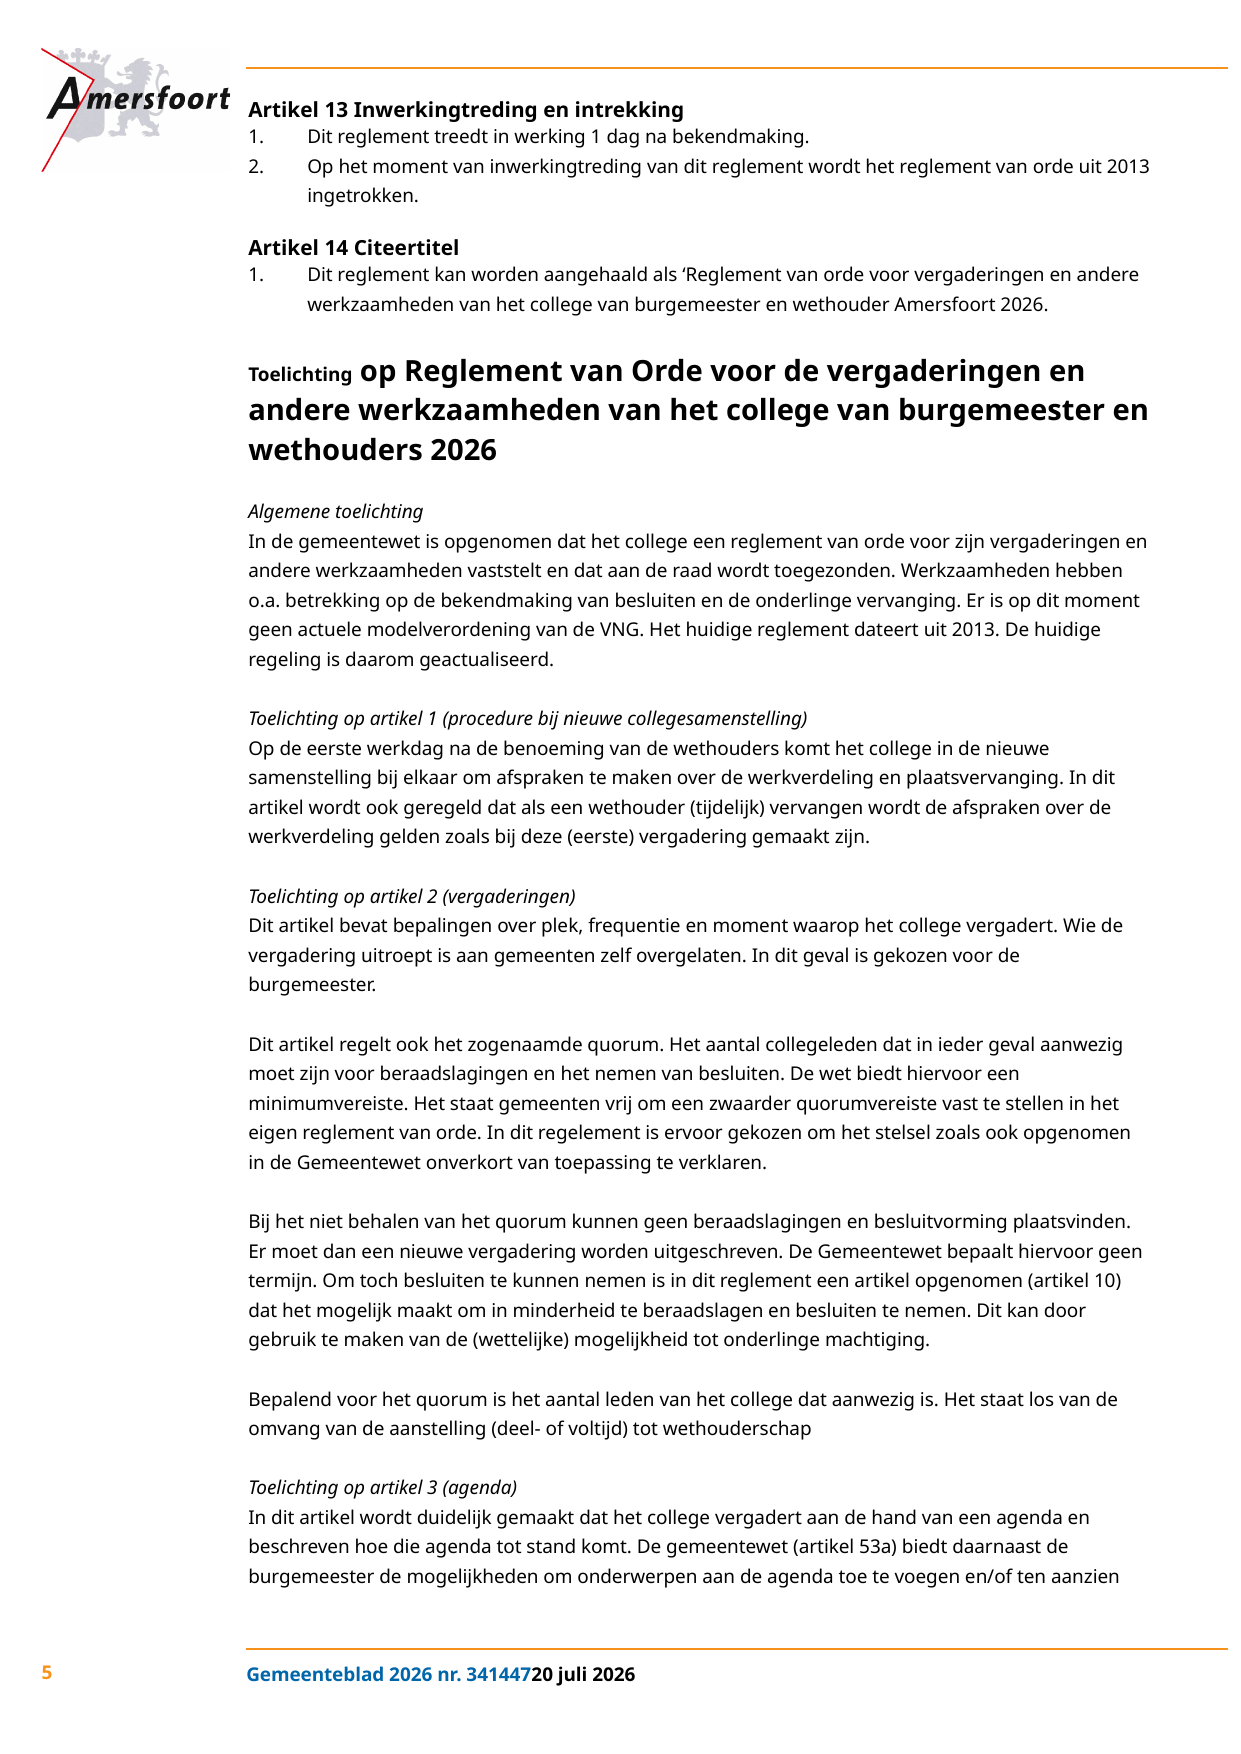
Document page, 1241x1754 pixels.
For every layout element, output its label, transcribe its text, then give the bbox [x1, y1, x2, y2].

text Toelichting op artikel 1 (procedure bij nieuwe collegesamenstelling) [248, 705, 1152, 731]
picture [41, 47, 231, 172]
text Dit artikel regelt ook het zogenaamde quorum. Het aantal collegeleden dat in ieder geval aanwezig moet zijn voor beraadslagingen en het nemen van besluiten. De wet biedt hiervoor een minimumvereiste. Het staat gemeenten vrij om een zwaarder quorumvereiste vast te stellen in het eigen reglement van orde. In dit regelement is ervoor gekozen om het stelsel zoals ook opgenomen in de Gemeentewet onverkort van toepassing te verklaren. [248, 1031, 1152, 1175]
text Bepalend voor het quorum is het aantal leden van het college dat aanwezig is. Het staat los van de omvang van de aanstelling (deel- of voltijd) tot wethouderschap [248, 1386, 1152, 1441]
text Dit artikel bevat bepalingen over plek, frequentie en moment waarop het college vergadert. Wie de vergadering uitroept is aan gemeenten zelf overgelaten. In dit geval is gekozen voor de burgemeester. [248, 912, 1152, 997]
text Bij het niet behalen van het quorum kunnen geen beraadslagingen en besluitvorming plaatsvinden. Er moet dan een nieuwe vergadering worden uitgeschreven. De Gemeentewet bepaalt hiervoor geen termijn. Om toch besluiten te kunnen nemen is in dit reglement een artikel opgenomen (artikel 10) dat het mogelijk maakt om in minderheid te beraadslagen en besluiten te nemen. Dit kan door gebruik te maken van de (wettelijke) mogelijkheid tot onderlinge machtiging. [248, 1208, 1152, 1352]
text Toelichting op artikel 3 (agenda) [248, 1474, 1152, 1500]
text Artikel 14 Citeertitel [248, 233, 1152, 261]
text Toelichting op Reglement van Orde voor de vergaderingen en andere werkzaamheden van het college van burgemeester en wethouders 2026 [248, 350, 1152, 469]
text Op de eerste werkdag na de benoeming van de wethouders komt het college in de nieuwe samenstelling bij elkaar om afspraken te maken over de werkverdeling en plaatsvervanging. In dit artikel wordt ook geregeld dat als een wethouder (tijdelijk) vervangen wordt de afspraken over de werkverdeling gelden zoals bij deze (eerste) vergadering gemaakt zijn. [248, 735, 1152, 849]
text Toelichting op artikel 2 (vergaderingen) [248, 883, 1152, 908]
text In de gemeentewet is opgenomen dat het college een reglement van orde voor zijn vergaderingen en andere werkzaamheden vaststelt en dat aan de raad wordt toegezonden. Werkzaamheden hebben o.a. betrekking op de bekendmaking van besluiten en de onderlinge vervanging. Er is op dit moment geen actuele modelverordening van de VNG. Het huidige reglement dateert uit 2013. De huidige regeling is daarom geactualiseerd. [248, 528, 1152, 672]
text In dit artikel wordt duidelijk gemaakt dat het college vergadert aan de hand van een agenda en beschreven hoe die agenda tot stand komt. De gemeentewet (artikel 53a) biedt daarnaast de burgemeester de mogelijkheden om onderwerpen aan de agenda toe te voegen en/of ten aanzien [248, 1504, 1152, 1589]
text Algemene toelichting [248, 498, 1152, 524]
list Dit reglement kan worden aangehaald als ‘Reglement van orde voor vergaderingen en andere werkzaamheden van het college van burgemeester en wethouder Amersfoort 2026. [248, 261, 1152, 317]
list Op het moment van inwerkingtreding van dit reglement wordt het reglement van orde uit 2013 ingetrokken. [248, 153, 1152, 208]
text Artikel 13 Inwerkingtreding en intrekking [248, 95, 1152, 123]
list Dit reglement treedt in werking 1 dag na bekendmaking. [248, 123, 1152, 149]
